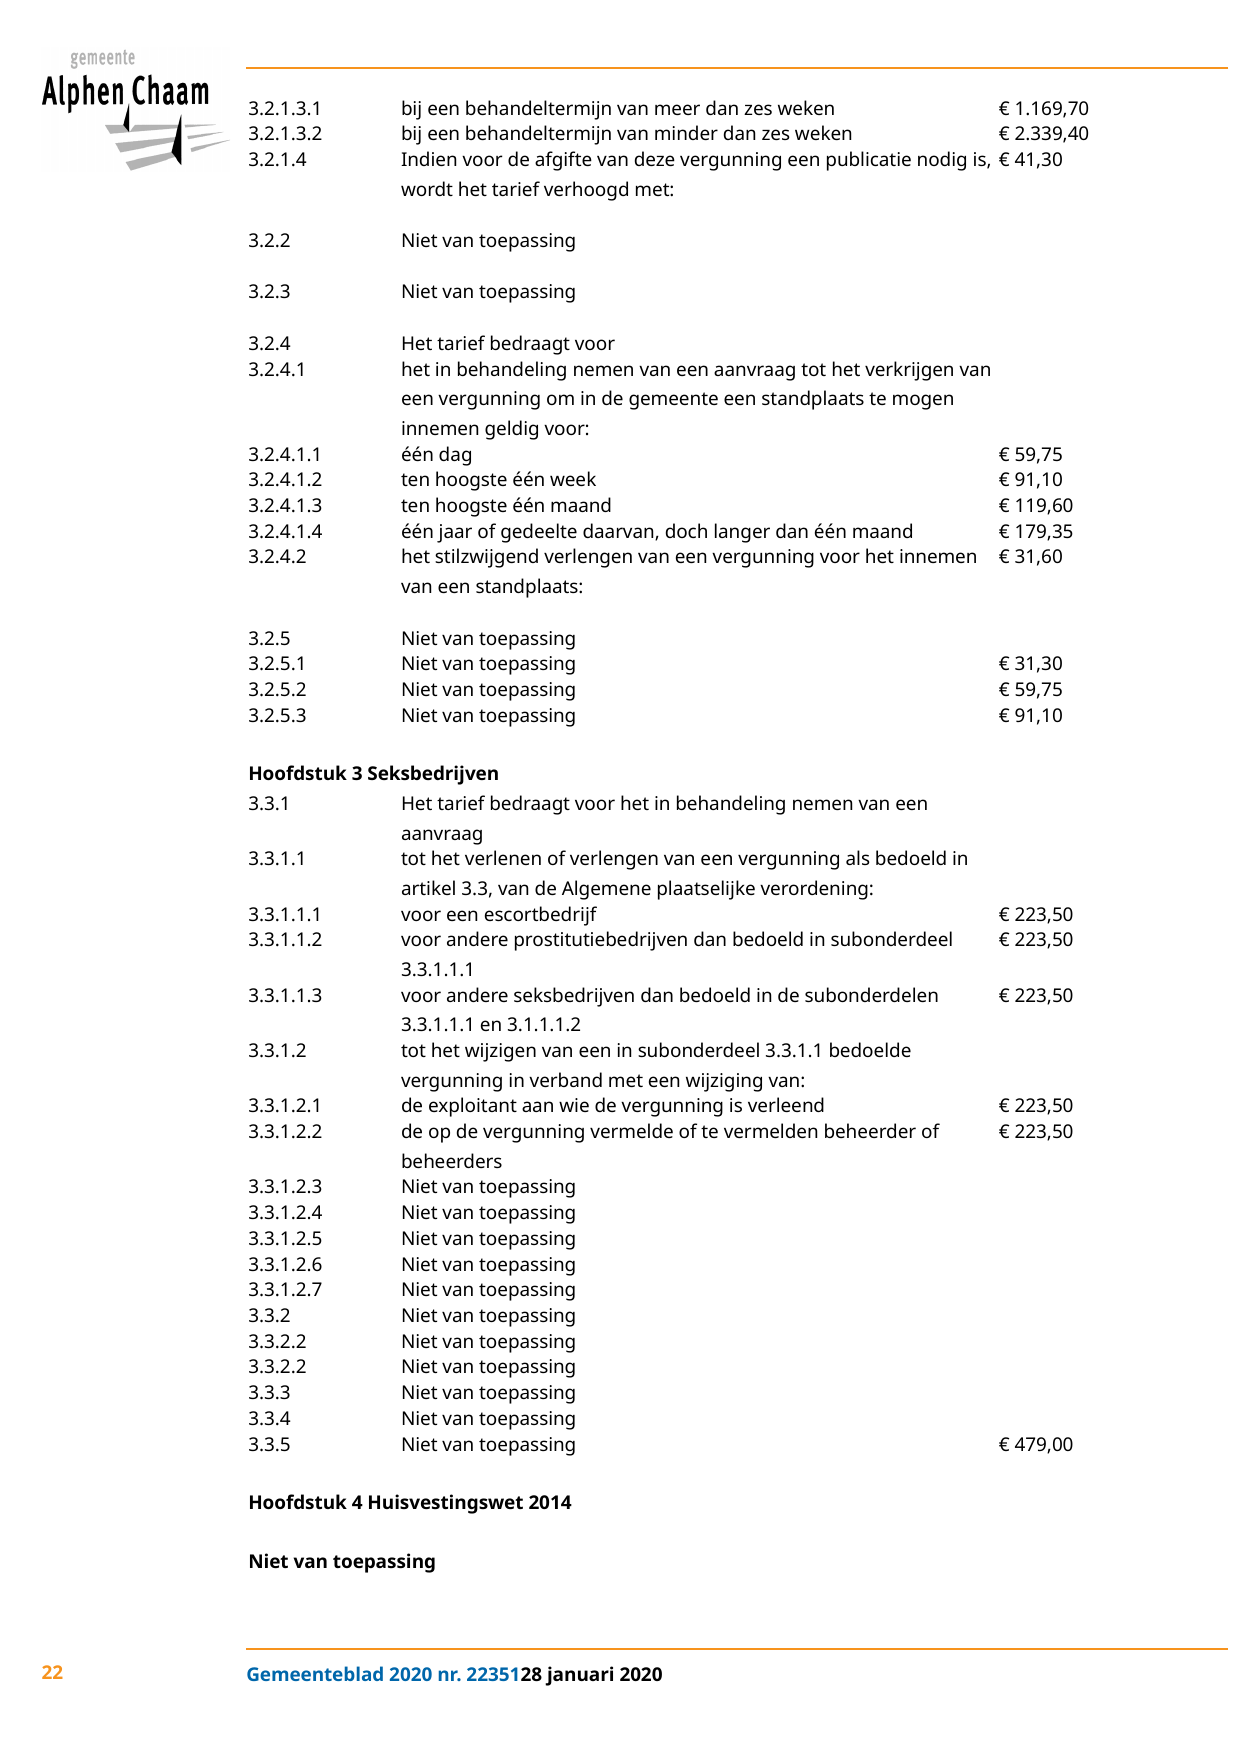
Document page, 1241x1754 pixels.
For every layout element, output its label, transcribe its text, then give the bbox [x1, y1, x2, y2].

table_cell € 1.169,70 [999, 95, 1152, 121]
table_cell 3.2.3 [248, 279, 401, 304]
table_cell [999, 1174, 1152, 1199]
table_cell € 31,60 [999, 544, 1152, 599]
table_header Het tarief bedraagt voor het in behandeling nemen van een aanvraag [401, 790, 999, 846]
table_cell 3.3.4 [248, 1405, 401, 1431]
table_cell Niet van toepassing [401, 227, 999, 253]
table_cell voor andere prostitutiebedrijven dan bedoeld in subonderdeel 3.3.1.1.1 [401, 927, 999, 982]
table_cell Niet van toepassing [401, 1174, 999, 1199]
table_cell € 2.339,40 [999, 121, 1152, 146]
table_cell 3.2.1.3.2 [248, 121, 401, 146]
table_cell Niet van toepassing [401, 625, 999, 651]
table_cell het in behandeling nemen van een aanvraag tot het verkrijgen van een vergunning om in de gemeente een standplaats te mogen innemen geldig voor: [401, 356, 999, 441]
table_cell [248, 305, 401, 330]
table_cell 3.2.4.1.4 [248, 518, 401, 544]
table_cell bij een behandeltermijn van minder dan zes weken [401, 121, 999, 146]
table_cell € 479,00 [999, 1431, 1152, 1457]
table_cell Niet van toepassing [401, 702, 999, 728]
table_cell [999, 1354, 1152, 1379]
table_cell ten hoogste één week [401, 467, 999, 492]
table_cell 3.2.4.1.2 [248, 467, 401, 492]
table_cell één jaar of gedeelte daarvan, doch langer dan één maand [401, 518, 999, 544]
table_cell Niet van toepassing [401, 1302, 999, 1328]
table_cell Niet van toepassing [401, 1405, 999, 1431]
table_cell [999, 1225, 1152, 1251]
table_cell € 41,30 [999, 146, 1152, 202]
table_cell [999, 1199, 1152, 1225]
table_cell [999, 253, 1152, 279]
table_cell Niet van toepassing [401, 1225, 999, 1251]
table_cell [999, 1405, 1152, 1431]
table_cell [999, 279, 1152, 304]
table_cell Niet van toepassing [401, 1431, 999, 1457]
table_cell één dag [401, 441, 999, 467]
table_cell [999, 846, 1152, 901]
table_cell 3.3.1.2.2 [248, 1118, 401, 1173]
table_cell [401, 253, 999, 279]
table_cell voor andere seksbedrijven dan bedoeld in de subonderdelen 3.3.1.1.1 en 3.1.1.1.2 [401, 982, 999, 1037]
table_cell [999, 356, 1152, 441]
table_cell tot het verlenen of verlengen van een vergunning als bedoeld in artikel 3.3, van de Algemene plaatselijke verordening: [401, 846, 999, 901]
table_cell 3.3.1.1 [248, 846, 401, 901]
table_cell de op de vergunning vermelde of te vermelden beheerder of beheerders [401, 1118, 999, 1173]
table_cell Niet van toepassing [401, 1199, 999, 1225]
table_cell 3.3.1.2.5 [248, 1225, 401, 1251]
table_cell [999, 1302, 1152, 1328]
table_cell € 179,35 [999, 518, 1152, 544]
table_cell tot het wijzigen van een in subonderdeel 3.3.1.1 bedoelde vergunning in verband met een wijziging van: [401, 1037, 999, 1092]
table_cell 3.2.4.1 [248, 356, 401, 441]
table_cell [999, 227, 1152, 253]
table_cell ten hoogste één maand [401, 492, 999, 518]
table_cell 3.2.2 [248, 227, 401, 253]
table_cell 3.3.2.2 [248, 1328, 401, 1354]
table_cell voor een escortbedrijf [401, 901, 999, 927]
table_cell [999, 1037, 1152, 1092]
table_cell [999, 305, 1152, 330]
table_cell [999, 599, 1152, 625]
table_cell 3.3.1.1.3 [248, 982, 401, 1037]
table_cell 3.3.1.2.3 [248, 1174, 401, 1199]
table_header 3.3.1 [248, 790, 401, 846]
table_cell 3.3.2.2 [248, 1354, 401, 1379]
table_cell Niet van toepassing [401, 651, 999, 676]
table_cell [248, 253, 401, 279]
text Hoofdstuk 4 Huisvestingswet 2014 [248, 1489, 1152, 1515]
table_cell 3.3.1.2.1 [248, 1093, 401, 1118]
table_cell [999, 1276, 1152, 1302]
table_cell Het tarief bedraagt voor [401, 330, 999, 356]
table_cell 3.2.1.3.1 [248, 95, 401, 121]
table_cell [999, 1251, 1152, 1276]
table_cell 3.2.5 [248, 625, 401, 651]
table_cell bij een behandeltermijn van meer dan zes weken [401, 95, 999, 121]
table_cell Indien voor de afgifte van deze vergunning een publicatie nodig is, wordt het tarief verhoogd met: [401, 146, 999, 202]
table_cell Niet van toepassing [401, 1379, 999, 1405]
table_cell [999, 1379, 1152, 1405]
table_cell [248, 202, 401, 227]
table_cell 3.3.5 [248, 1431, 401, 1457]
table_cell [999, 625, 1152, 651]
table_cell 3.3.1.2.7 [248, 1276, 401, 1302]
table_cell 3.2.4.1.3 [248, 492, 401, 518]
table_cell 3.3.1.1.2 [248, 927, 401, 982]
table_cell 3.3.1.2.4 [248, 1199, 401, 1225]
table_cell 3.3.2 [248, 1302, 401, 1328]
table_cell € 223,50 [999, 982, 1152, 1037]
text Niet van toepassing [248, 1548, 1152, 1574]
table_cell 3.2.5.3 [248, 702, 401, 728]
table_cell 3.2.4 [248, 330, 401, 356]
table_cell € 223,50 [999, 927, 1152, 982]
table_cell Niet van toepassing [401, 1328, 999, 1354]
table_cell Niet van toepassing [401, 279, 999, 304]
picture [41, 47, 231, 172]
table_cell 3.3.3 [248, 1379, 401, 1405]
table_header [999, 790, 1152, 846]
table_cell € 91,10 [999, 702, 1152, 728]
table_cell € 223,50 [999, 1093, 1152, 1118]
table_cell 3.3.1.2.6 [248, 1251, 401, 1276]
table_cell € 59,75 [999, 676, 1152, 702]
table_cell [401, 305, 999, 330]
table_cell [999, 330, 1152, 356]
table_cell [401, 599, 999, 625]
table_cell 3.3.1.2 [248, 1037, 401, 1092]
table_cell € 59,75 [999, 441, 1152, 467]
table_cell € 223,50 [999, 1118, 1152, 1173]
table_cell [248, 599, 401, 625]
table_cell € 119,60 [999, 492, 1152, 518]
table_cell Niet van toepassing [401, 1354, 999, 1379]
table_cell 3.2.1.4 [248, 146, 401, 202]
table_cell € 91,10 [999, 467, 1152, 492]
table_cell 3.2.4.2 [248, 544, 401, 599]
table_cell Niet van toepassing [401, 676, 999, 702]
table_cell 3.2.5.2 [248, 676, 401, 702]
table_cell Niet van toepassing [401, 1276, 999, 1302]
table_cell [999, 202, 1152, 227]
table_cell € 31,30 [999, 651, 1152, 676]
table_cell de exploitant aan wie de vergunning is verleend [401, 1093, 999, 1118]
table_cell € 223,50 [999, 901, 1152, 927]
text Hoofdstuk 3 Seksbedrijven [248, 761, 1152, 786]
table_cell 3.2.4.1.1 [248, 441, 401, 467]
table_cell Niet van toepassing [401, 1251, 999, 1276]
table_cell 3.2.5.1 [248, 651, 401, 676]
table_cell [999, 1328, 1152, 1354]
table_cell [401, 202, 999, 227]
table_cell het stilzwijgend verlengen van een vergunning voor het innemen van een standplaats: [401, 544, 999, 599]
table_cell 3.3.1.1.1 [248, 901, 401, 927]
